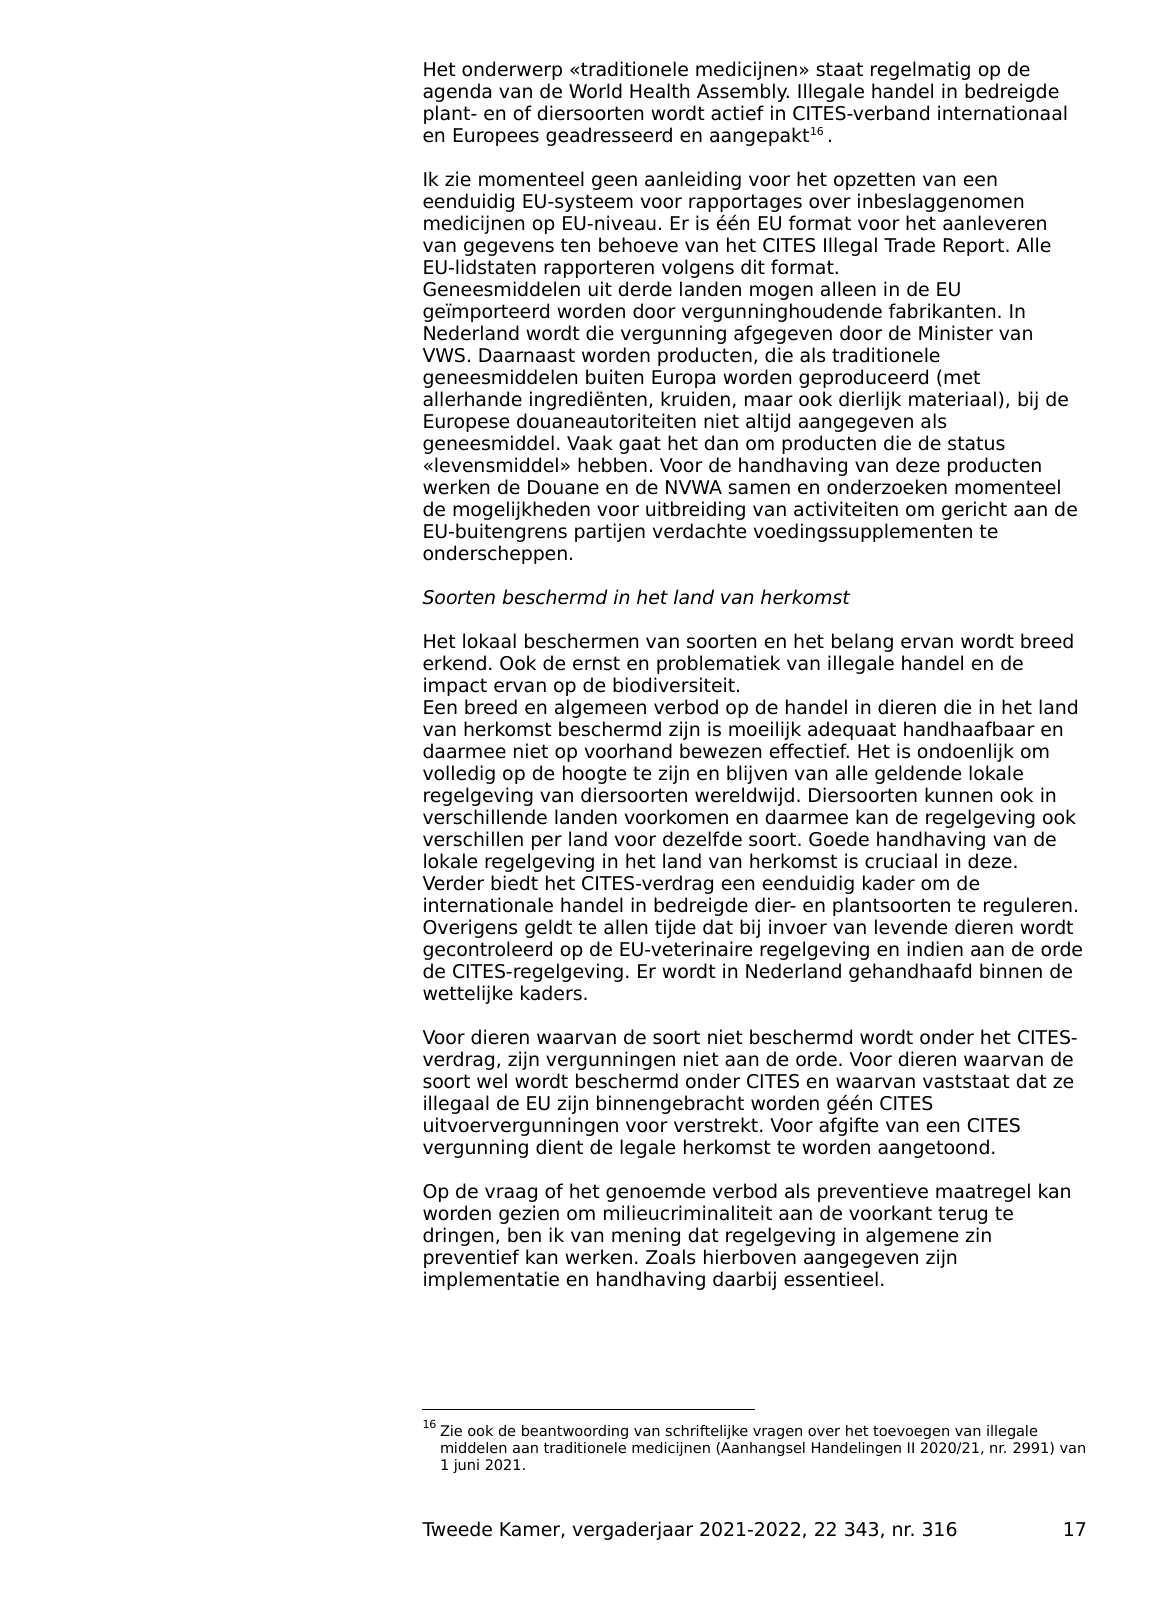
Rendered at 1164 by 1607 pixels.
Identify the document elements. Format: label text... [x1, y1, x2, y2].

text Het lokaal beschermen van soorten en het belang ervan wordt breed erkend. Ook de ernst en problematiek van illegale handel en de impact ervan op de biodiversiteit. [422, 631, 1087, 697]
subtitle Soorten beschermd in het land van herkomst [422, 587, 1087, 609]
text Overigens geldt te allen tijde dat bij invoer van levende dieren wordt gecontroleerd op de EU-veterinaire regelgeving en indien aan de orde de CITES-regelgeving. Er wordt in Nederland gehandhaafd binnen de wettelijke kaders. [422, 917, 1087, 1005]
text Op de vraag of het genoemde verbod als preventieve maatregel kan worden gezien om milieucriminaliteit aan de voorkant terug te dringen, ben ik van mening dat regelgeving in algemene zin preventief kan werken. Zoals hierboven aangegeven zijn implementatie en handhaving daarbij essentieel. [422, 1181, 1087, 1291]
text Voor dieren waarvan de soort niet beschermd wordt onder het CITES-verdrag, zijn vergunningen niet aan de orde. Voor dieren waarvan de soort wel wordt beschermd onder CITES en waarvan vaststaat dat ze illegaal de EU zijn binnengebracht worden géén CITES uitvoervergunningen voor verstrekt. Voor afgifte van een CITES vergunning dient de legale herkomst te worden aangetoond. [422, 1027, 1087, 1159]
text Geneesmiddelen uit derde landen mogen alleen in de EU geïmporteerd worden door vergunninghoudende fabrikanten. In Nederland wordt die vergunning afgegeven door de Minister van VWS. Daarnaast worden producten, die als traditionele geneesmiddelen buiten Europa worden geproduceerd (met allerhande ingrediënten, kruiden, maar ook dierlijk materiaal), bij de Europese douaneautoriteiten niet altijd aangegeven als geneesmiddel. Vaak gaat het dan om producten die de status «levensmiddel» hebben. Voor de handhaving van deze producten werken de Douane en de NVWA samen en onderzoeken momenteel de mogelijkheden voor uitbreiding van activiteiten om gericht aan de EU-buitengrens partijen verdachte voedingssupplementen te onderscheppen. [422, 279, 1087, 565]
text Zie ook de beantwoording van schriftelijke vragen over het toevoegen van illegale middelen aan traditionele medicijnen (Aanhangsel Handelingen II 2020/21, nr. 2991) van 1 juni 2021. [422, 1418, 1087, 1474]
text Het onderwerp «traditionele medicijnen» staat regelmatig op de agenda van de World Health Assembly. Illegale handel in bedreigde plant- en of diersoorten wordt actief in CITES-verband internationaal en Europees geadresseerd en aangepakt. [422, 59, 1087, 147]
text Ik zie momenteel geen aanleiding voor het opzetten van een eenduidig EU-systeem voor rapportages over inbeslaggenomen medicijnen op EU-niveau. Er is één EU format voor het aanleveren van gegevens ten behoeve van het CITES Illegal Trade Report. Alle EU-lidstaten rapporteren volgens dit format. [422, 169, 1087, 279]
text Een breed en algemeen verbod op de handel in dieren die in het land van herkomst beschermd zijn is moeilijk adequaat handhaafbaar en daarmee niet op voorhand bewezen effectief. Het is ondoenlijk om volledig op de hoogte te zijn en blijven van alle geldende lokale regelgeving van diersoorten wereldwijd. Diersoorten kunnen ook in verschillende landen voorkomen en daarmee kan de regelgeving ook verschillen per land voor dezelfde soort. Goede handhaving van de lokale regelgeving in het land van herkomst is cruciaal in deze. Verder biedt het CITES-verdrag een eenduidig kader om de internationale handel in bedreigde dier- en plantsoorten te reguleren. [422, 697, 1087, 917]
